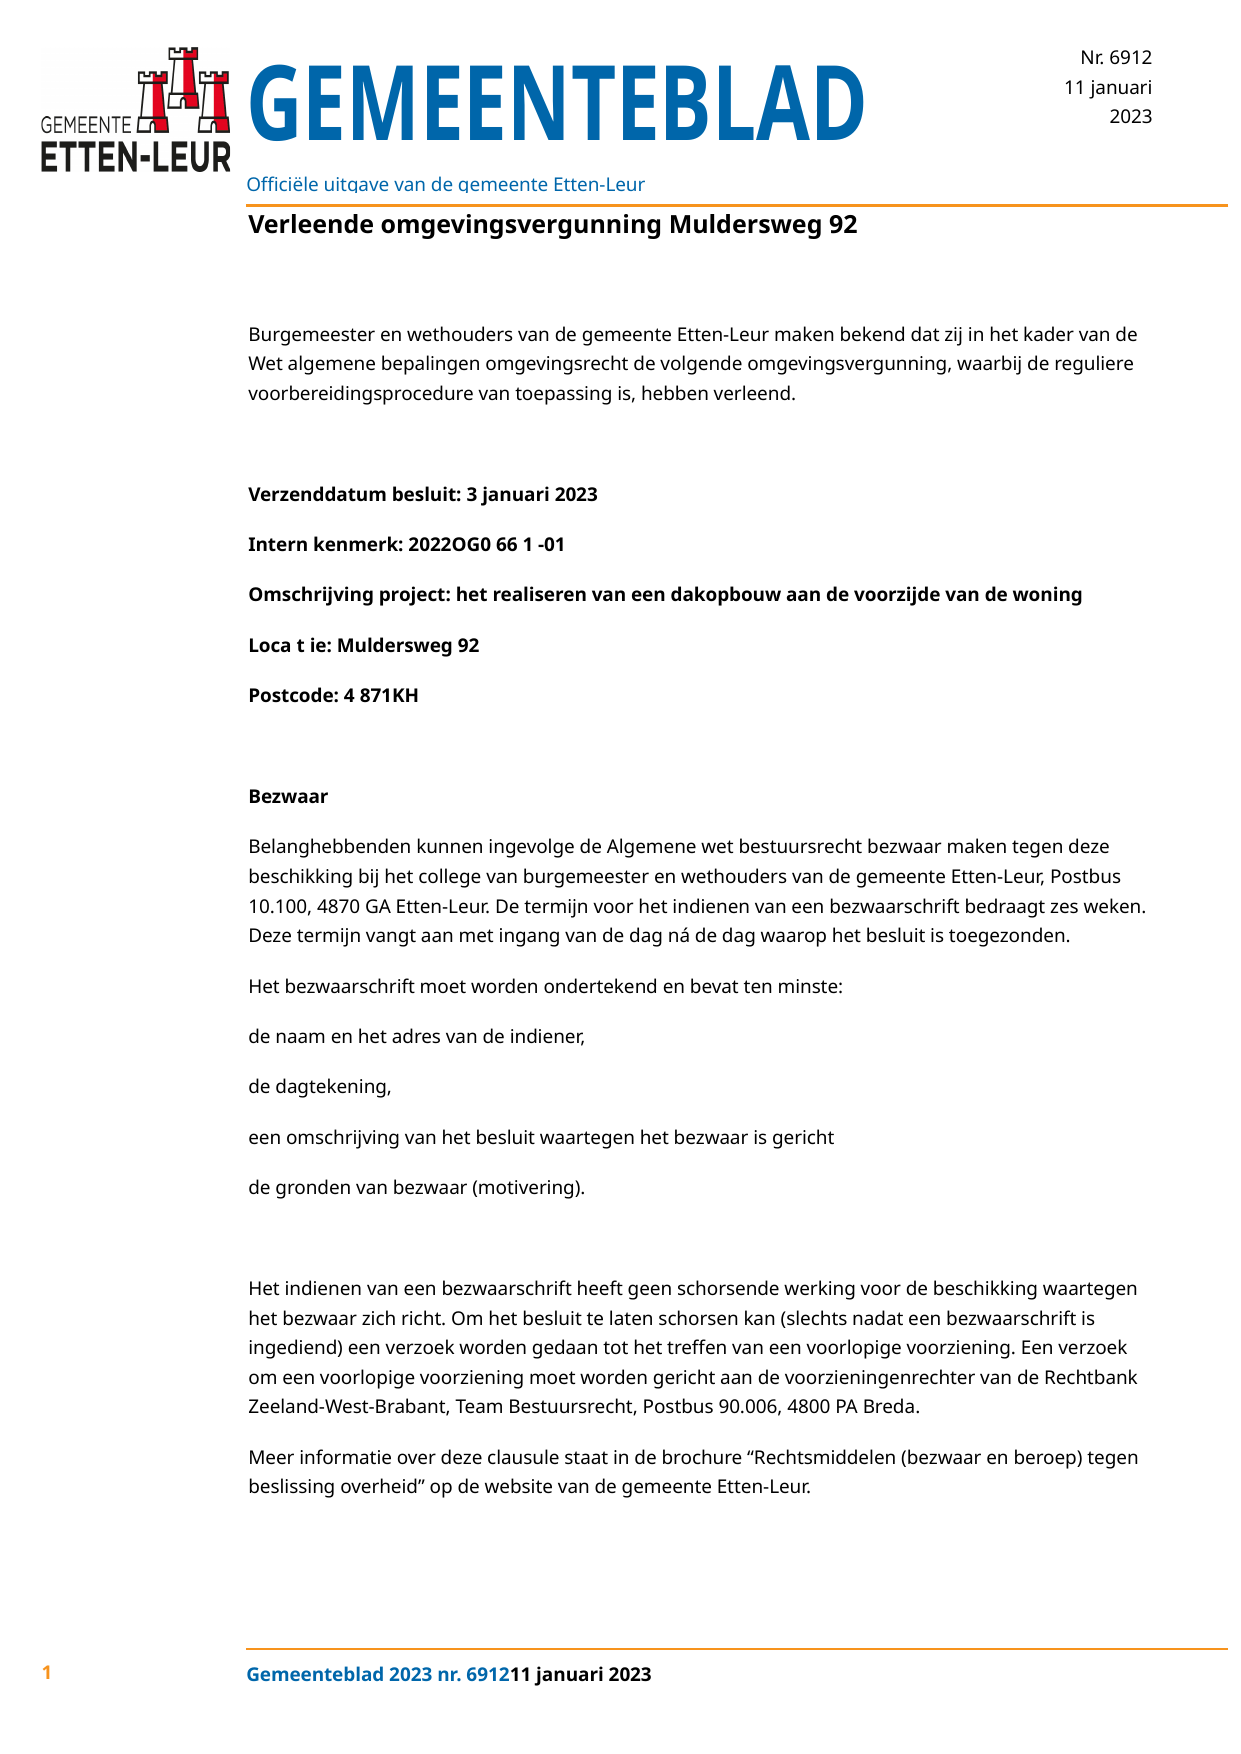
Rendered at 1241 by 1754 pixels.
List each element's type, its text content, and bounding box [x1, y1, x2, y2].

text Verleende omgevingsvergunning Muldersweg 92 [248, 207, 1152, 241]
text Belanghebbenden kunnen ingevolge de Algemene wet bestuursrecht bezwaar maken tegen deze beschikking bij het college van burgemeester en wethouders van de gemeente Etten-Leur, Postbus 10.100, 4870 GA Etten-Leur. De termijn voor het indienen van een bezwaarschrift bedraagt zes weken. Deze termijn vangt aan met ingang van de dag ná de dag waarop het besluit is toegezonden. [248, 834, 1152, 948]
text de dagtekening, [248, 1074, 1152, 1099]
text Meer informatie over deze clausule staat in de brochure “Rechtsmiddelen (bezwaar en beroep) tegen beslissing overheid” op de website van de gemeente Etten-Leur. [248, 1444, 1152, 1499]
text Loca t ie: Muldersweg 92 [248, 632, 1152, 658]
text Omschrijving project: het realiseren van een dakopbouw aan de voorzijde van de woning [248, 582, 1152, 607]
text Het bezwaarschrift moet worden ondertekend en bevat ten minste: [248, 973, 1152, 998]
text de naam en het adres van de indiener, [248, 1023, 1152, 1049]
text Postcode: 4 871KH [248, 682, 1152, 708]
picture [41, 47, 231, 172]
text Het indienen van een bezwaarschrift heeft geen schorsende werking voor de beschikking waartegen het bezwaar zich richt. Om het besluit te laten schorsen kan (slechts nadat een bezwaarschrift is ingediend) een verzoek worden gedaan tot het treffen van een voorlopige voorziening. Een verzoek om een voorlopige voorziening moet worden gericht aan de voorzieningenrechter van de Rechtbank Zeeland-West-Brabant, Team Bestuursrecht, Postbus 90.006, 4800 PA Breda. [248, 1275, 1152, 1419]
text de gronden van bezwaar (motivering). [248, 1174, 1152, 1200]
text Bezwaar [248, 783, 1152, 809]
text Intern kenmerk: 2022OG0 66 1 -01 [248, 531, 1152, 557]
text Burgemeester en wethouders van de gemeente Etten-Leur maken bekend dat zij in het kader van de Wet algemene bepalingen omgevingsrecht de volgende omgevingsvergunning, waarbij de reguliere voorbereidingsprocedure van toepassing is, hebben verleend. [248, 321, 1152, 406]
text een omschrijving van het besluit waartegen het bezwaar is gericht [248, 1124, 1152, 1150]
text Verzenddatum besluit: 3 januari 2023 [248, 481, 1152, 506]
